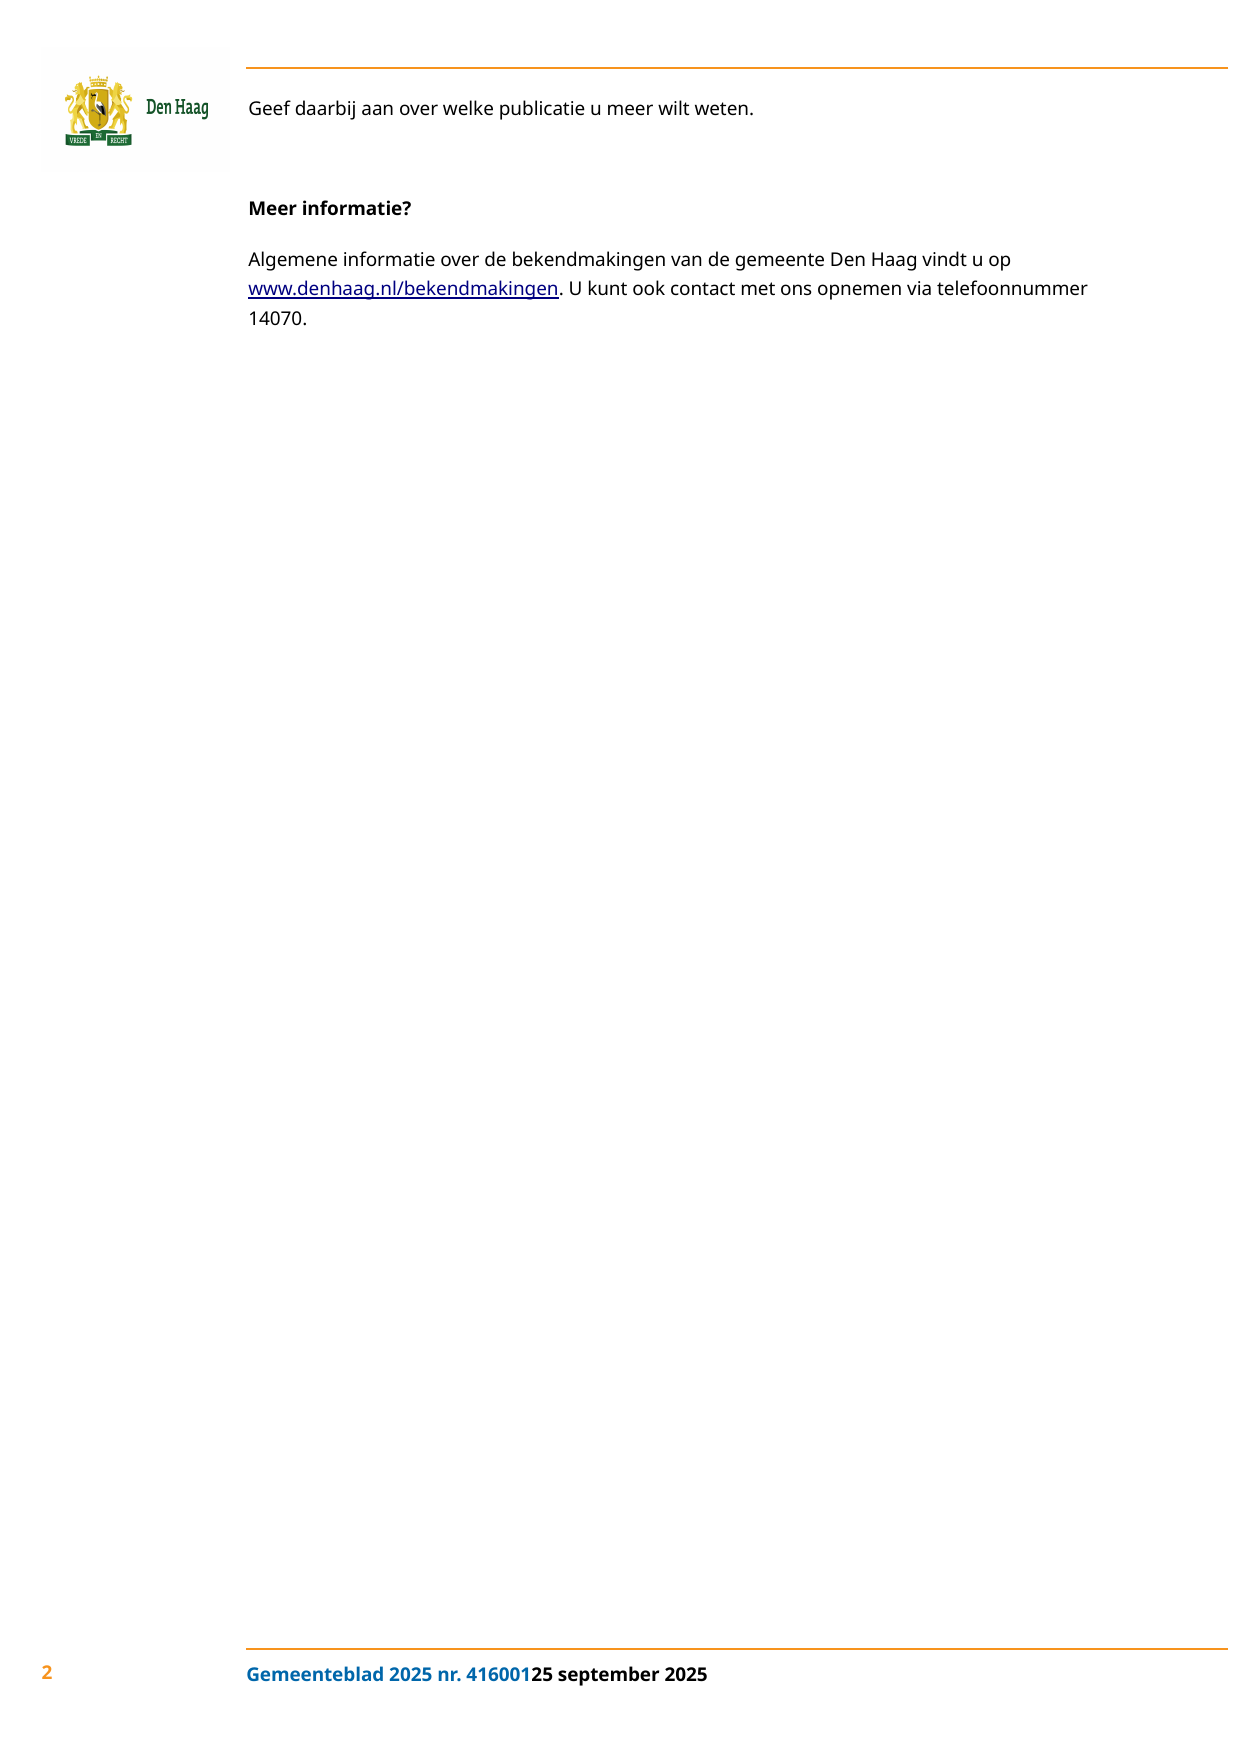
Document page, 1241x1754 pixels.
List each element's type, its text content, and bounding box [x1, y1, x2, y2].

text Algemene informatie over de bekendmakingen van de gemeente Den Haag vindt u op www.denhaag.nl/bekendmakingen. U kunt ook contact met ons opnemen via telefoonnummer 14070. [248, 246, 1152, 331]
text Meer informatie? [248, 196, 1152, 221]
picture [41, 47, 231, 172]
text Geef daarbij aan over welke publicatie u meer wilt weten. [248, 95, 1152, 121]
